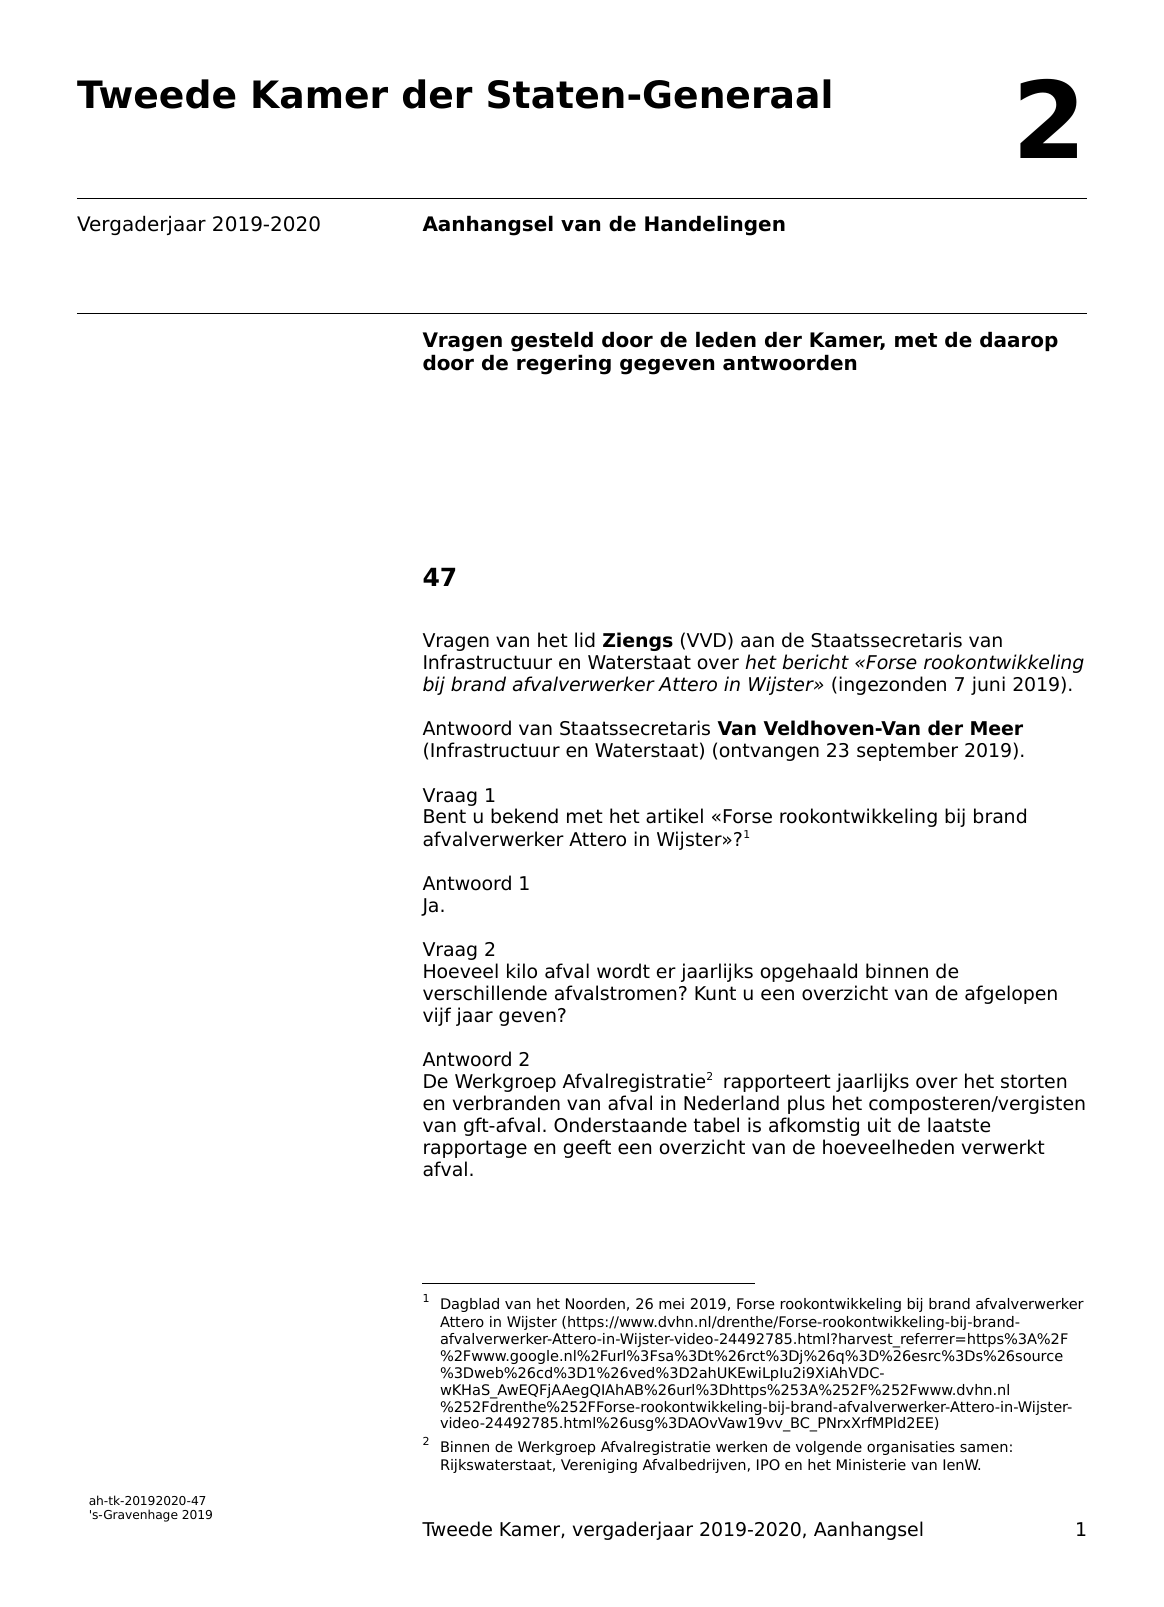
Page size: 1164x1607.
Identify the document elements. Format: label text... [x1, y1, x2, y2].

text Dagblad van het Noorden, 26 mei 2019, Forse rookontwikkeling bij brand afvalverwerker Attero in Wijster (https://www.dvhn.nl/drenthe/Forse-rookontwikkeling-bij-brand-afvalverwerker-Attero-in-Wijster-video-24492785.html?harvest_referrer=https%3A%2F%2Fwww.google.nl%2Furl%3Fsa%3Dt%26rct%3Dj%26q%3D%26esrc%3Ds%26source%3Dweb%26cd%3D1%26ved%3D2ahUKEwiLpIu2i9XiAhVDC-wKHaS_AwEQFjAAegQIAhAB%26url%3Dhttps%253A%252F%252Fwww.dvhn.nl%252Fdrenthe%252FForse-rookontwikkeling-bij-brand-afvalverwerker-Attero-in-Wijster-video-24492785.html%26usg%3DAOvVaw19vv_BC_PNrxXrfMPld2EE) [422, 1292, 1087, 1432]
text ah-tk-20192020-47 [88, 1494, 323, 1508]
text Binnen de Werkgroep Afvalregistratie werken de volgende organisaties samen: Rijkswaterstaat, Vereniging Afvalbedrijven, IPO en het Ministerie van IenW. [422, 1435, 1087, 1474]
table_header 2 [886, 59, 1087, 198]
text De Werkgroep Afvalregistratie rapporteert jaarlijks over het storten en verbranden van afval in Nederland plus het composteren/vergisten van gft-afval. Onderstaande tabel is afkomstig uit de laatste rapportage en geeft een overzicht van de hoeveelheden verwerkt afval. [422, 1071, 1087, 1181]
text Hoeveel kilo afval wordt er jaarlijks opgehaald binnen de verschillende afvalstromen? Kunt u een overzicht van de afgelopen vijf jaar geven? [422, 961, 1087, 1027]
text Antwoord van Staatssecretaris Van Veldhoven-Van der Meer (Infrastructuur en Waterstaat) (ontvangen 23 september 2019). [422, 718, 1087, 762]
text Ja. [422, 894, 1087, 917]
text Bent u bekend met het artikel «Forse rookontwikkeling bij brand afvalverwerker Attero in Wijster»? [422, 806, 1087, 850]
table_cell Vergaderjaar 2019-2020 [77, 199, 422, 313]
text Antwoord 1 [422, 873, 1087, 894]
text Antwoord 2 [422, 1049, 1087, 1071]
table_cell Aanhangsel van de Handelingen [422, 199, 1087, 313]
table_header Tweede Kamer der Staten-Generaal [77, 59, 886, 198]
table_cell [77, 314, 422, 375]
text 's-Gravenhage 2019 [88, 1508, 323, 1522]
text 47 [422, 563, 1087, 592]
text Vraag 1 [422, 784, 1087, 806]
text Vragen van het lid Ziengs (VVD) aan de Staatssecretaris van Infrastructuur en Waterstaat over het bericht «Forse rookontwikkeling bij brand afvalverwerker Attero in Wijster» (ingezonden 7 juni 2019). [422, 630, 1087, 696]
table_cell Vragen gesteld door de leden der Kamer, met de daarop door de regering gegeven antwoorden [422, 314, 1087, 375]
text Vraag 2 [422, 939, 1087, 961]
